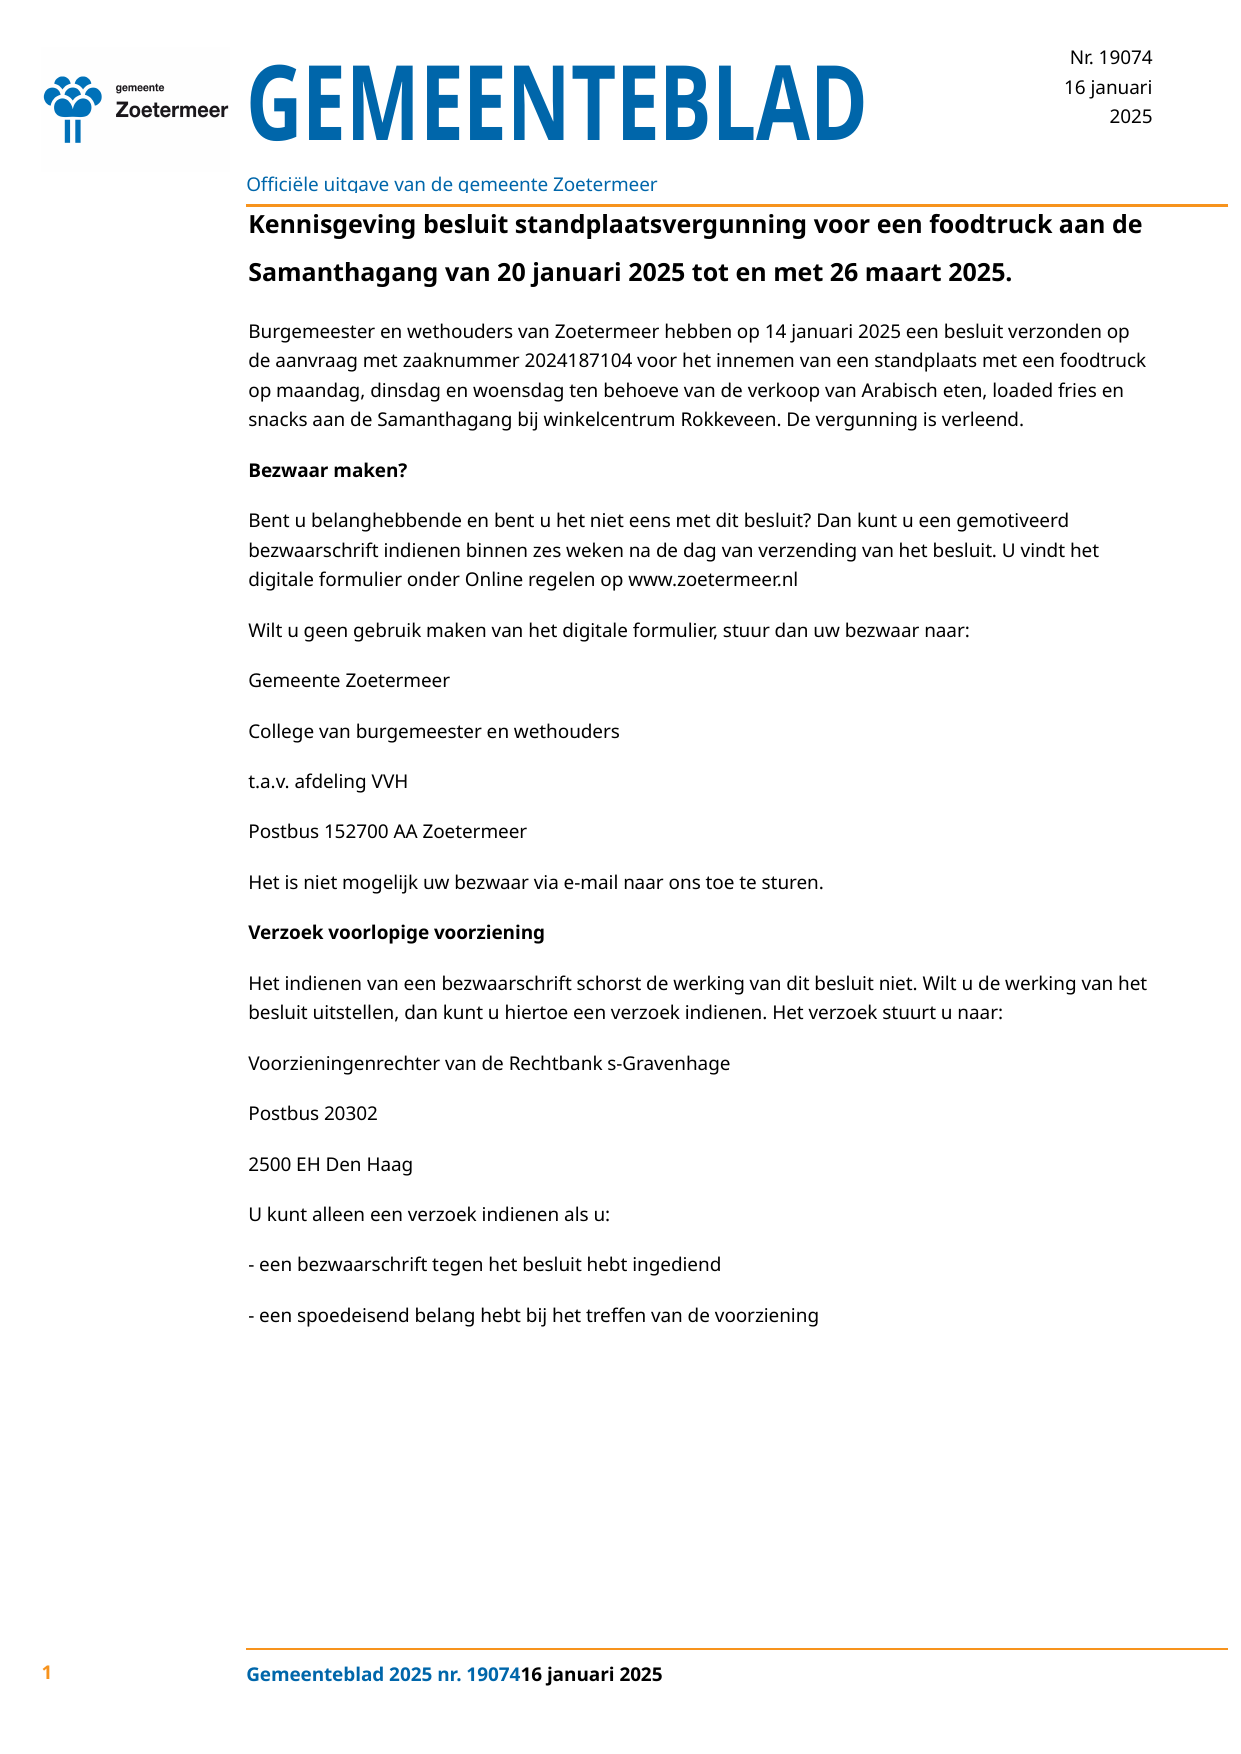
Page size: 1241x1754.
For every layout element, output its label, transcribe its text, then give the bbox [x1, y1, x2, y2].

text Postbus 152700 AA Zoetermeer [248, 819, 1152, 844]
text College van burgemeester en wethouders [248, 718, 1152, 744]
text - een bezwaarschrift tegen het besluit hebt ingediend [248, 1252, 1152, 1277]
text Burgemeester en wethouders van Zoetermeer hebben op 14 januari 2025 een besluit verzonden op de aanvraag met zaaknummer 2024187104 voor het innemen van een standplaats met een foodtruck op maandag, dinsdag en woensdag ten behoeve van de verkoop van Arabisch eten, loaded fries en snacks aan de Samanthagang bij winkelcentrum Rokkeveen. De vergunning is verleend. [248, 318, 1152, 432]
text Gemeente Zoetermeer [248, 667, 1152, 693]
text U kunt alleen een verzoek indienen als u: [248, 1201, 1152, 1227]
text Voorzieningenrechter van de Rechtbank s-Gravenhage [248, 1050, 1152, 1076]
text Bent u belanghebbende en bent u het niet eens met dit besluit? Dan kunt u een gemotiveerd bezwaarschrift indienen binnen zes weken na de dag van verzending van het besluit. U vindt het digitale formulier onder Online regelen op www.zoetermeer.nl [248, 507, 1152, 592]
text Het indienen van een bezwaarschrift schorst de werking van dit besluit niet. Wilt u de werking van het besluit uitstellen, dan kunt u hiertoe een verzoek indienen. Het verzoek stuurt u naar: [248, 970, 1152, 1025]
picture [41, 47, 231, 172]
text Verzoek voorlopige voorziening [248, 919, 1152, 945]
text Wilt u geen gebruik maken van het digitale formulier, stuur dan uw bezwaar naar: [248, 617, 1152, 643]
text t.a.v. afdeling VVH [248, 768, 1152, 794]
text Het is niet mogelijk uw bezwaar via e-mail naar ons toe te sturen. [248, 869, 1152, 895]
text 2500 EH Den Haag [248, 1151, 1152, 1177]
text - een spoedeisend belang hebt bij het treffen van de voorziening [248, 1302, 1152, 1328]
text Bezwaar maken? [248, 457, 1152, 483]
text Kennisgeving besluit standplaatsvergunning voor een foodtruck aan de Samanthagang van 20 januari 2025 tot en met 26 maart 2025. [248, 207, 1152, 288]
text Postbus 20302 [248, 1100, 1152, 1126]
